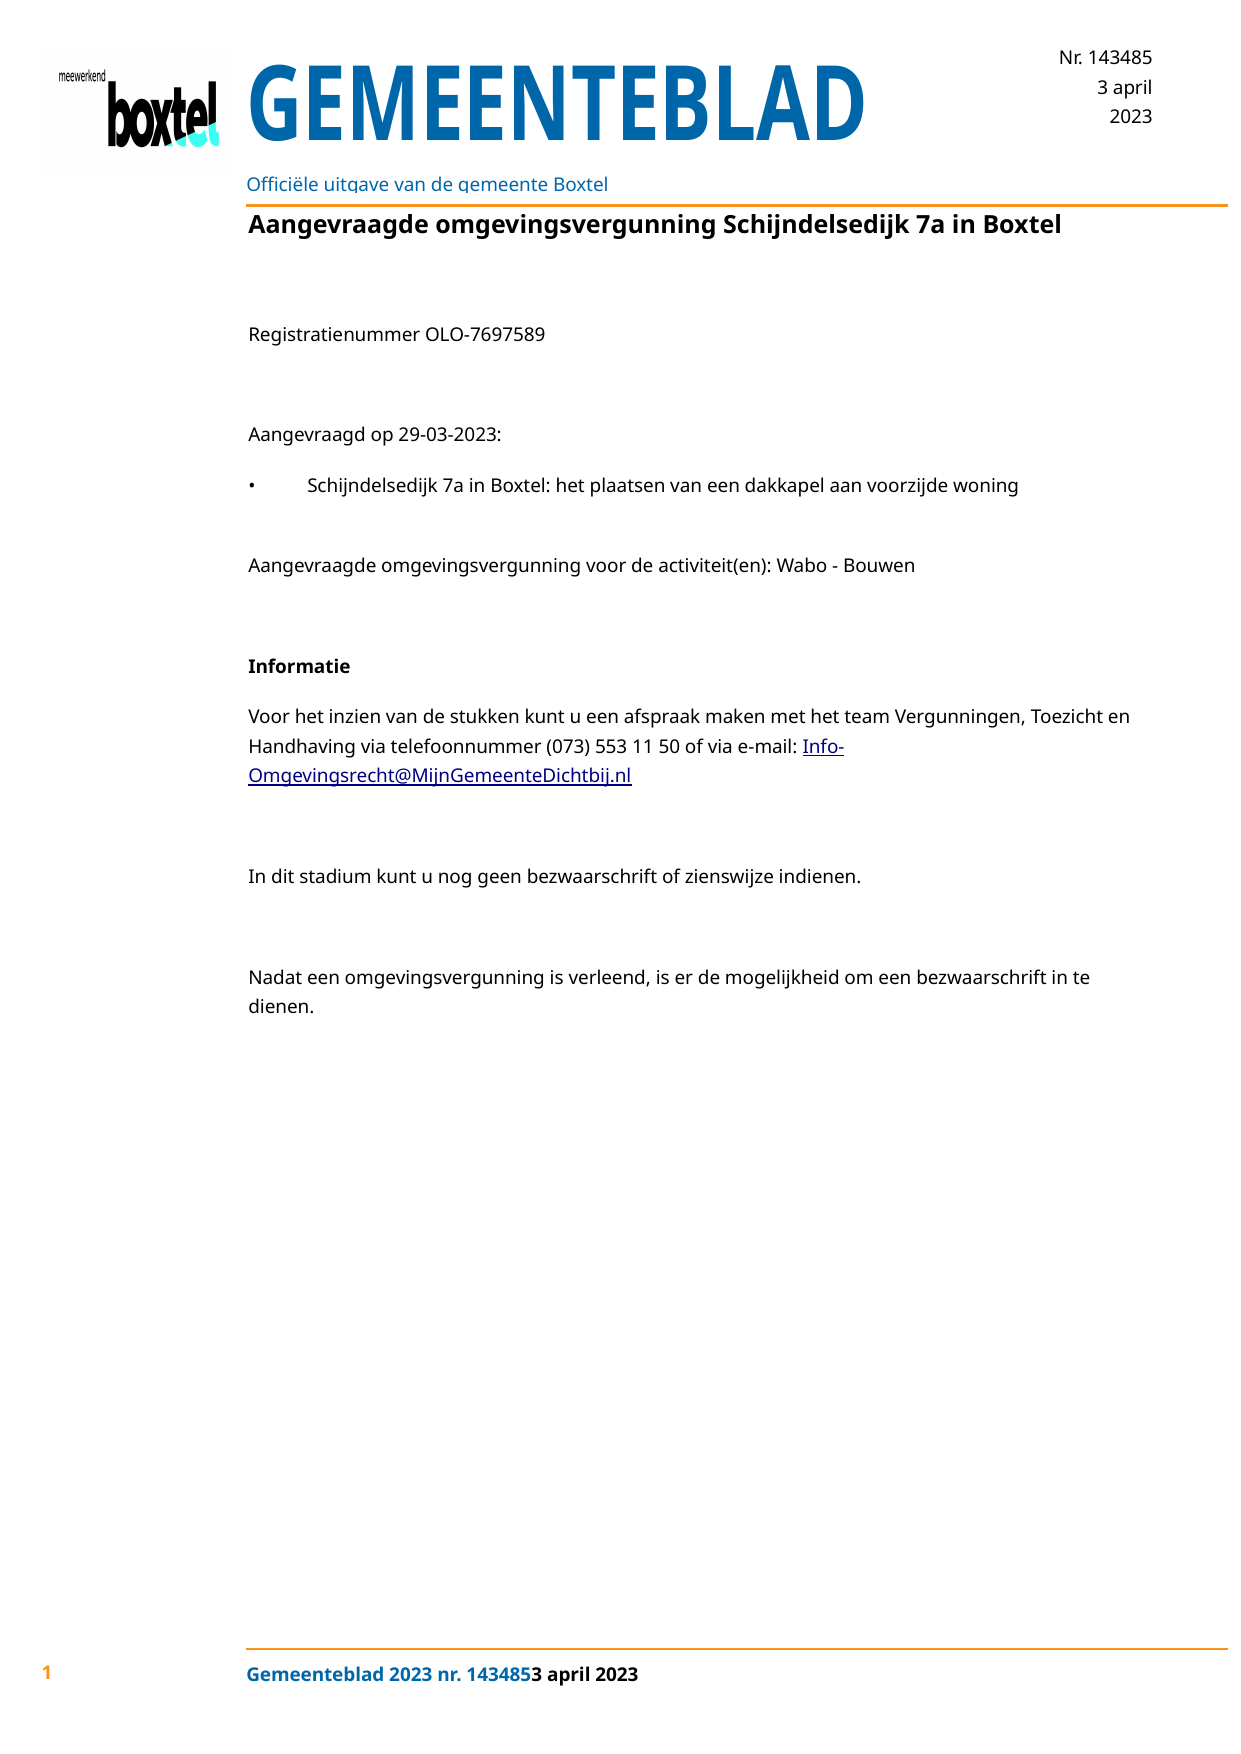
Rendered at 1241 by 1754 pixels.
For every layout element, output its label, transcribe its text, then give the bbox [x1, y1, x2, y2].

list Schijndelsedijk 7a in Boxtel: het plaatsen van een dakkapel aan voorzijde woning [248, 472, 1152, 498]
text Aangevraagd op 29-03-2023: [248, 422, 1152, 447]
picture [41, 47, 231, 172]
text Informatie [248, 653, 1152, 678]
text Voor het inzien van de stukken kunt u een afspraak maken met het team Vergunningen, Toezicht en Handhaving via telefoonnummer (073) 553 11 50 of via e-mail: Info-Omgevingsrecht@MijnGemeenteDichtbij.nl [248, 703, 1152, 788]
text Aangevraagde omgevingsvergunning Schijndelsedijk 7a in Boxtel [248, 207, 1152, 241]
text In dit stadium kunt u nog geen bezwaarschrift of zienswijze indienen. [248, 863, 1152, 889]
text Nadat een omgevingsvergunning is verleend, is er de mogelijkheid om een bezwaarschrift in te dienen. [248, 964, 1152, 1019]
text Aangevraagde omgevingsvergunning voor de activiteit(en): Wabo - Bouwen [248, 552, 1152, 578]
text Registratienummer OLO-7697589 [248, 321, 1152, 346]
